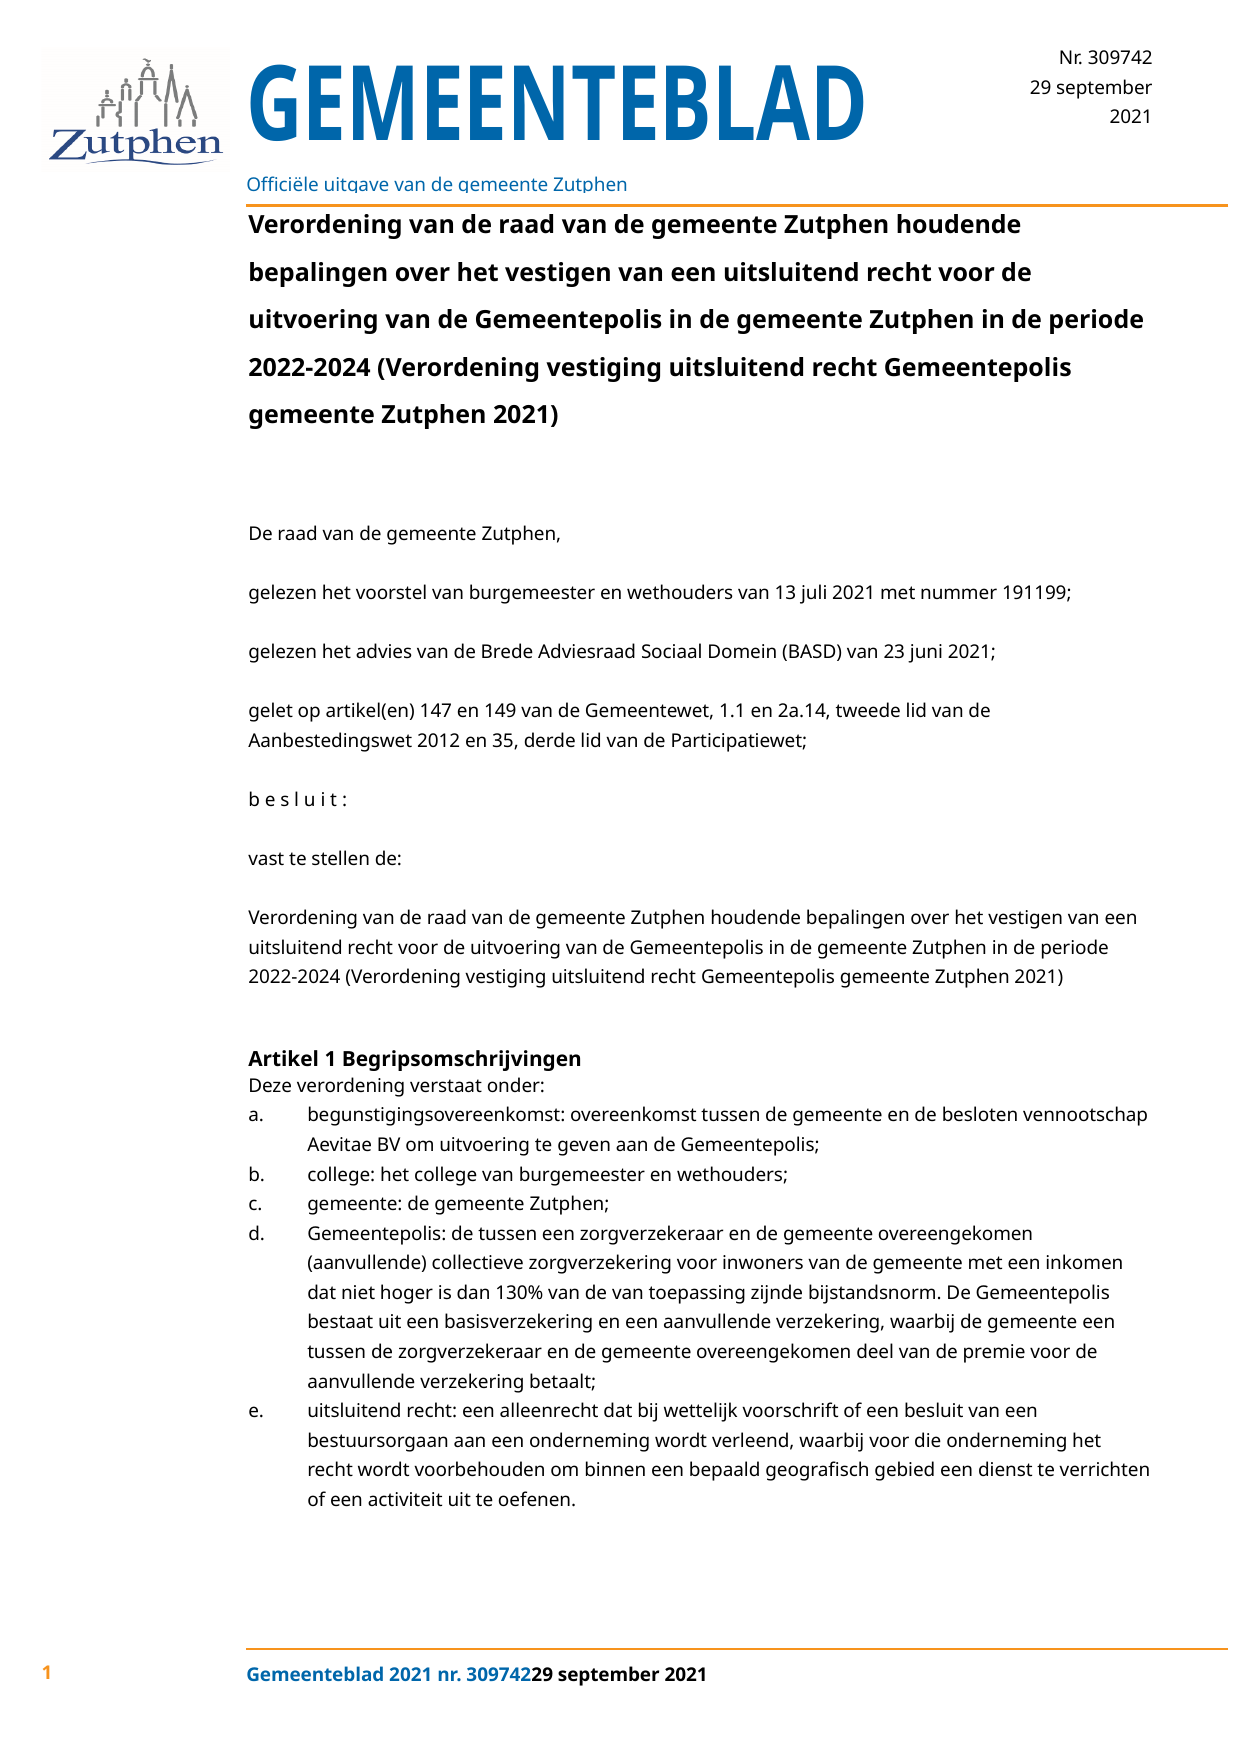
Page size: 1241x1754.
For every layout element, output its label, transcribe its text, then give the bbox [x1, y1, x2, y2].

list uitsluitend recht: een alleenrecht dat bij wettelijk voorschrift of een besluit van een bestuursorgaan aan een onderneming wordt verleend, waarbij voor die onderneming het recht wordt voorbehouden om binnen een bepaald geografisch gebied een dienst te verrichten of een activiteit uit te oefenen. [248, 1397, 1152, 1512]
text Artikel 1 Begripsomschrijvingen [248, 1044, 1152, 1072]
text gelezen het advies van de Brede Adviesraad Sociaal Domein (BASD) van 23 juni 2021; [248, 638, 1152, 664]
list college: het college van burgemeester en wethouders; [248, 1161, 1152, 1187]
list begunstigingsovereenkomst: overeenkomst tussen de gemeente en de besloten vennootschap Aevitae BV om uitvoering te geven aan de Gemeentepolis; [248, 1102, 1152, 1157]
picture [41, 47, 231, 172]
text De raad van de gemeente Zutphen, [248, 520, 1152, 546]
text Verordening van de raad van de gemeente Zutphen houdende bepalingen over het vestigen van een uitsluitend recht voor de uitvoering van de Gemeentepolis in de gemeente Zutphen in de periode 2022-2024 (Verordening vestiging uitsluitend recht Gemeentepolis gemeente Zutphen 2021) [248, 207, 1152, 431]
text Verordening van de raad van de gemeente Zutphen houdende bepalingen over het vestigen van een uitsluitend recht voor de uitvoering van de Gemeentepolis in de gemeente Zutphen in de periode 2022-2024 (Verordening vestiging uitsluitend recht Gemeentepolis gemeente Zutphen 2021) [248, 904, 1152, 989]
text Deze verordening verstaat onder: [248, 1072, 1152, 1098]
text gelezen het voorstel van burgemeester en wethouders van 13 juli 2021 met nummer 191199; [248, 579, 1152, 605]
text vast te stellen de: [248, 845, 1152, 871]
text gelet op artikel(en) 147 en 149 van de Gemeentewet, 1.1 en 2a.14, tweede lid van de Aanbestedingswet 2012 en 35, derde lid van de Participatiewet; [248, 697, 1152, 753]
list Gemeentepolis: de tussen een zorgverzekeraar en de gemeente overeengekomen (aanvullende) collectieve zorgverzekering voor inwoners van de gemeente met een inkomen dat niet hoger is dan 130% van de van toepassing zijnde bijstandsnorm. De Gemeentepolis bestaat uit een basisverzekering en een aanvullende verzekering, waarbij de gemeente een tussen de zorgverzekeraar en de gemeente overeengekomen deel van de premie voor de aanvullende verzekering betaalt; [248, 1220, 1152, 1394]
list gemeente: de gemeente Zutphen; [248, 1190, 1152, 1216]
text b e s l u i t : [248, 786, 1152, 812]
